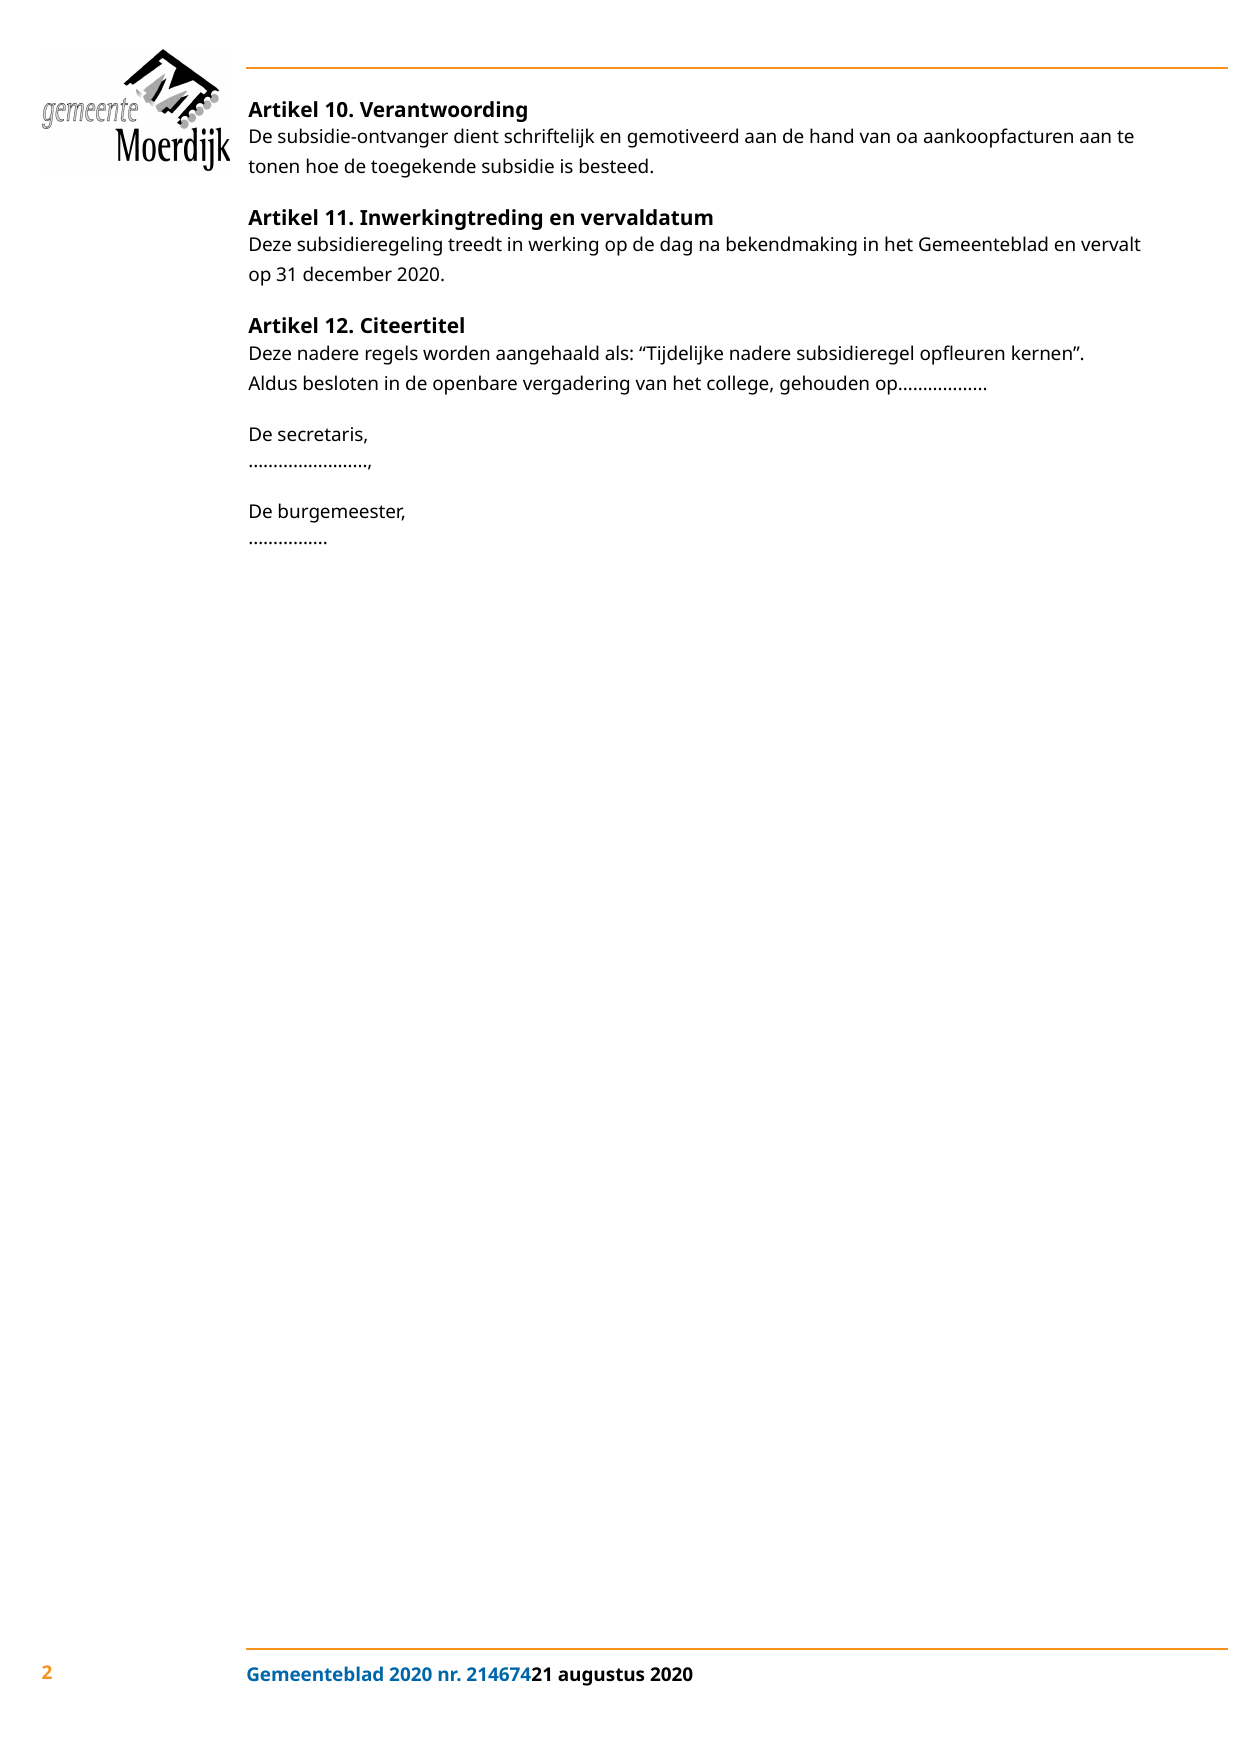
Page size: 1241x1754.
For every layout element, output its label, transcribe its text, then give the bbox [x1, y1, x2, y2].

text De subsidie-ontvanger dient schriftelijk en gemotiveerd aan de hand van oa aankoopfacturen aan te tonen hoe de toegekende subsidie is besteed. [248, 123, 1152, 178]
text ……………. [248, 524, 1152, 550]
text Artikel 11. Inwerkingtreding en vervaldatum [248, 203, 1152, 232]
text Deze subsidieregeling treedt in werking op de dag na bekendmaking in het Gemeenteblad en vervalt op 31 december 2020. [248, 232, 1152, 287]
text Artikel 12. Citeertitel [248, 312, 1152, 340]
text ……………………, [248, 447, 1152, 473]
picture [41, 47, 231, 172]
text Deze nadere regels worden aangehaald als: “Tijdelijke nadere subsidieregel opfleuren kernen”. [248, 340, 1152, 366]
text De burgemeester, [248, 498, 1152, 524]
text Aldus besloten in de openbare vergadering van het college, gehouden op……………... [248, 370, 1152, 395]
text De secretaris, [248, 421, 1152, 447]
text Artikel 10. Verantwoording [248, 95, 1152, 123]
